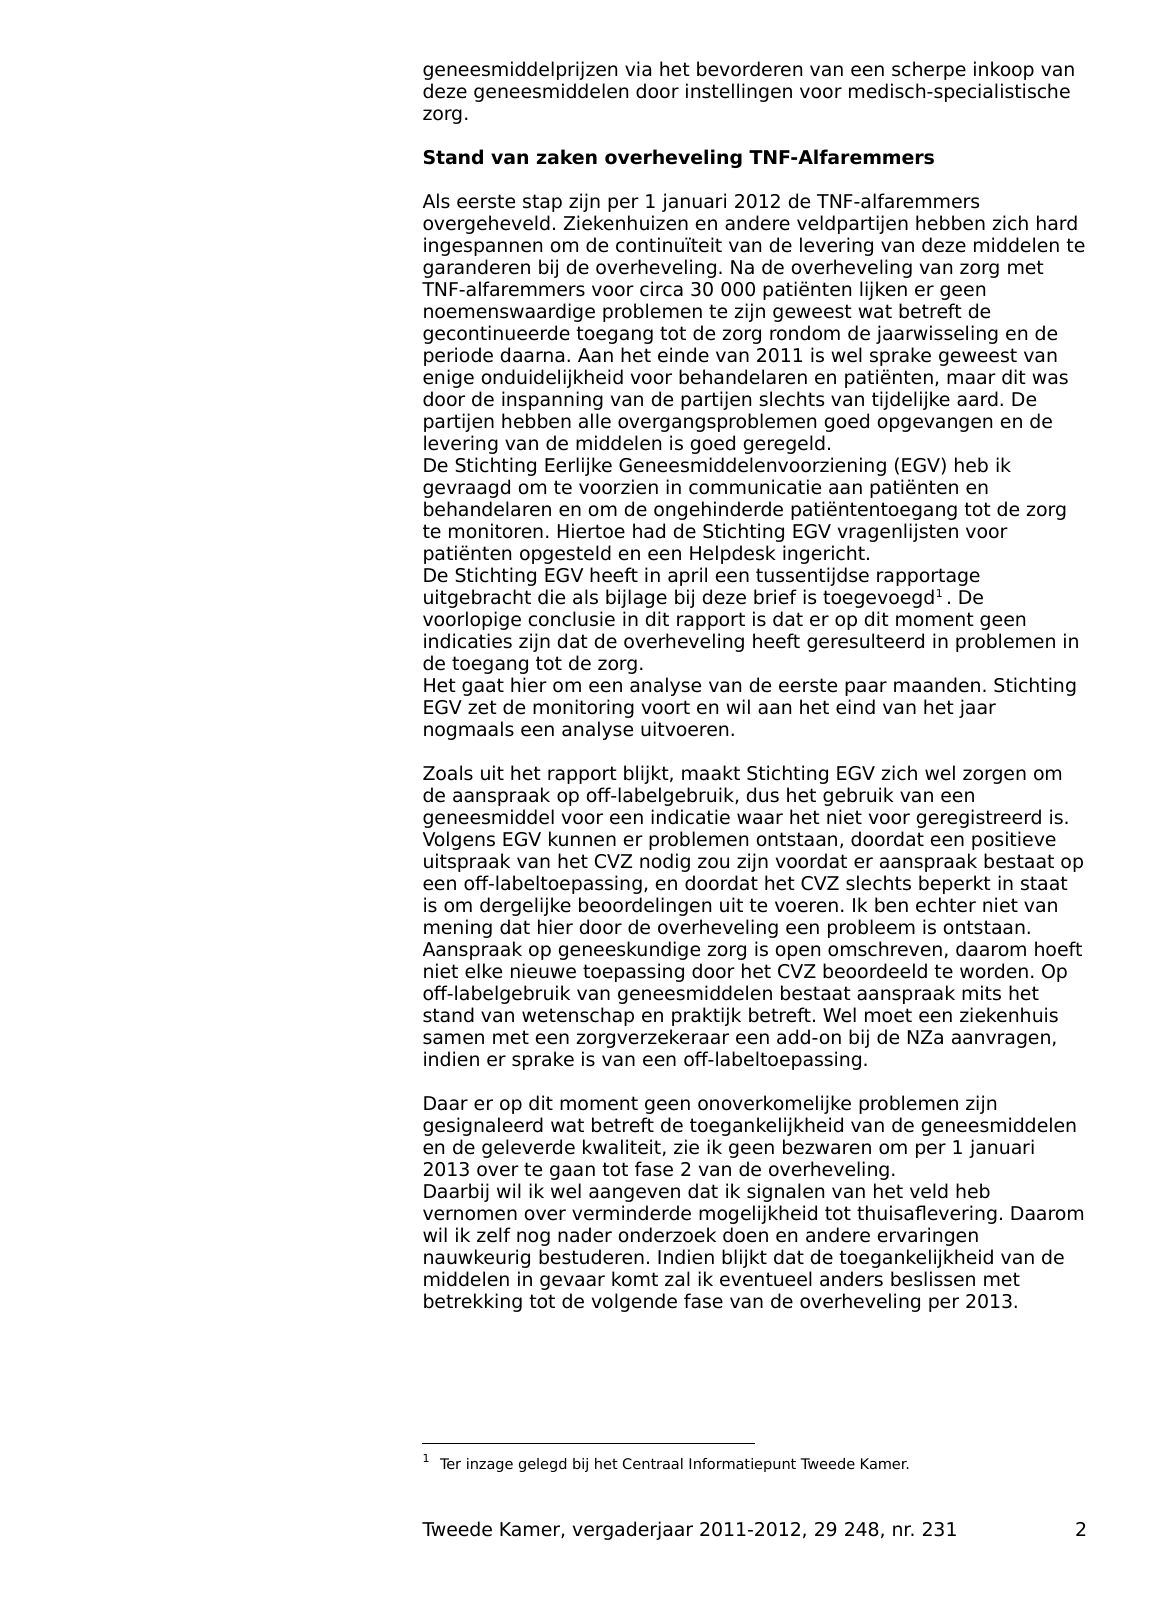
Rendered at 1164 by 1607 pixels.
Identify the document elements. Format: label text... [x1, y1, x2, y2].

text De Stichting EGV heeft in april een tussentijdse rapportage uitgebracht die als bijlage bij deze brief is toegevoegd. De voorlopige conclusie in dit rapport is dat er op dit moment geen indicaties zijn dat de overheveling heeft geresulteerd in problemen in de toegang tot de zorg. [422, 565, 1087, 675]
text Ter inzage gelegd bij het Centraal Informatiepunt Tweede Kamer. [422, 1452, 1087, 1474]
text Daarbij wil ik wel aangeven dat ik signalen van het veld heb vernomen over verminderde mogelijkheid tot thuisaflevering. Daarom wil ik zelf nog nader onderzoek doen en andere ervaringen nauwkeurig bestuderen. Indien blijkt dat de toegankelijkheid van de middelen in gevaar komt zal ik eventueel anders beslissen met betrekking tot de volgende fase van de overheveling per 2013. [422, 1181, 1087, 1313]
text Het gaat hier om een analyse van de eerste paar maanden. Stichting EGV zet de monitoring voort en wil aan het eind van het jaar nogmaals een analyse uitvoeren. [422, 675, 1087, 741]
text De Stichting Eerlijke Geneesmiddelenvoorziening (EGV) heb ik gevraagd om te voorzien in communicatie aan patiënten en behandelaren en om de ongehinderde patiëntentoegang tot de zorg te monitoren. Hiertoe had de Stichting EGV vragenlijsten voor patiënten opgesteld en een Helpdesk ingericht. [422, 455, 1087, 565]
text Als eerste stap zijn per 1 januari 2012 de TNF-alfaremmers overgeheveld. Ziekenhuizen en andere veldpartijen hebben zich hard ingespannen om de continuïteit van de levering van deze middelen te garanderen bij de overheveling. Na de overheveling van zorg met TNF-alfaremmers voor circa 30 000 patiënten lijken er geen noemenswaardige problemen te zijn geweest wat betreft de gecontinueerde toegang tot de zorg rondom de jaarwisseling en de periode daarna. Aan het einde van 2011 is wel sprake geweest van enige onduidelijkheid voor behandelaren en patiënten, maar dit was door de inspanning van de partijen slechts van tijdelijke aard. De partijen hebben alle overgangsproblemen goed opgevangen en de levering van de middelen is goed geregeld. [422, 191, 1087, 455]
text geneesmiddelprijzen via het bevorderen van een scherpe inkoop van deze geneesmiddelen door instellingen voor medisch-specialistische zorg. [422, 59, 1087, 125]
text Zoals uit het rapport blijkt, maakt Stichting EGV zich wel zorgen om de aanspraak op off-labelgebruik, dus het gebruik van een geneesmiddel voor een indicatie waar het niet voor geregistreerd is. Volgens EGV kunnen er problemen ontstaan, doordat een positieve uitspraak van het CVZ nodig zou zijn voordat er aanspraak bestaat op een off-labeltoepassing, en doordat het CVZ slechts beperkt in staat is om dergelijke beoordelingen uit te voeren. Ik ben echter niet van mening dat hier door de overheveling een probleem is ontstaan. Aanspraak op geneeskundige zorg is open omschreven, daarom hoeft niet elke nieuwe toepassing door het CVZ beoordeeld te worden. Op off-labelgebruik van geneesmiddelen bestaat aanspraak mits het stand van wetenschap en praktijk betreft. Wel moet een ziekenhuis samen met een zorgverzekeraar een add-on bij de NZa aanvragen, indien er sprake is van een off-labeltoepassing. [422, 763, 1087, 1071]
text Daar er op dit moment geen onoverkomelijke problemen zijn gesignaleerd wat betreft de toegankelijkheid van de geneesmiddelen en de geleverde kwaliteit, zie ik geen bezwaren om per 1 januari 2013 over te gaan tot fase 2 van de overheveling. [422, 1093, 1087, 1181]
subtitle Stand van zaken overheveling TNF-Alfaremmers [422, 147, 1087, 169]
